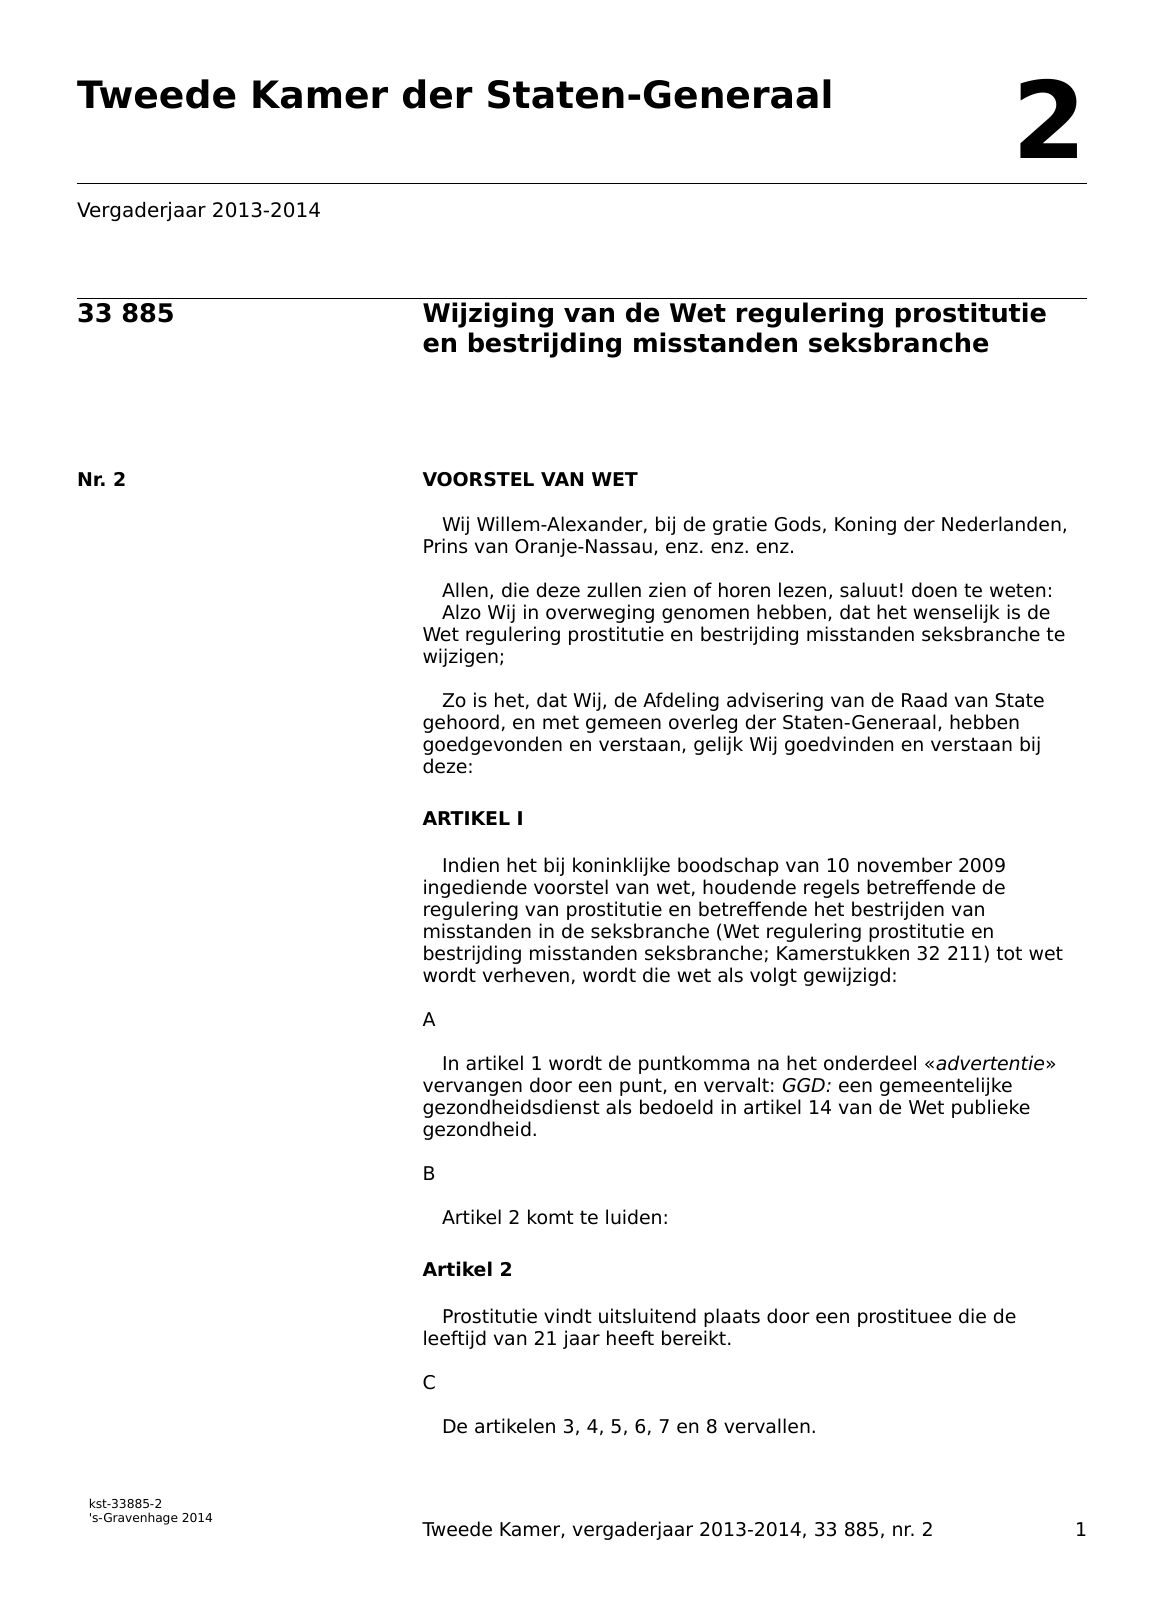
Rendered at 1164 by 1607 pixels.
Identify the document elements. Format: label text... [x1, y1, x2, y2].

subtitle ARTIKEL I [422, 808, 1087, 830]
text Allen, die deze zullen zien of horen lezen, saluut! doen te weten: [422, 580, 1087, 602]
table_cell Vergaderjaar 2013-2014 [77, 184, 1087, 298]
text 's-Gravenhage 2014 [88, 1511, 323, 1525]
subtitle Artikel 2 [422, 1259, 1087, 1281]
text Wij Willem-Alexander, bij de gratie Gods, Koning der Nederlanden, Prins van Oranje-Nassau, enz. enz. enz. [422, 513, 1087, 557]
text Artikel 2 komt te luiden: [422, 1207, 1087, 1229]
text De artikelen 3, 4, 5, 6, 7 en 8 vervallen. [422, 1416, 1087, 1438]
subtitle Nr. 2 VOORSTEL VAN WET [77, 469, 1087, 491]
text A [422, 1009, 1087, 1031]
subtitle 33 885 Wijziging van de Wet regulering prostitutie en bestrijding misstanden seksbranche [77, 299, 1087, 358]
table_header Tweede Kamer der Staten-Generaal [77, 59, 886, 183]
text B [422, 1163, 1087, 1185]
text kst-33885-2 [88, 1497, 323, 1511]
text C [422, 1372, 1087, 1394]
text Prostitutie vindt uitsluitend plaats door een prostituee die de leeftijd van 21 jaar heeft bereikt. [422, 1306, 1087, 1350]
text Alzo Wij in overweging genomen hebben, dat het wenselijk is de Wet regulering prostitutie en bestrijding misstanden seksbranche te wijzigen; [422, 602, 1087, 668]
text Indien het bij koninklijke boodschap van 10 november 2009 ingediende voorstel van wet, houdende regels betreffende de regulering van prostitutie en betreffende het bestrijden van misstanden in de seksbranche (Wet regulering prostitutie en bestrijding misstanden seksbranche; Kamerstukken 32 211) tot wet wordt verheven, wordt die wet als volgt gewijzigd: [422, 855, 1087, 987]
table_header 2 [886, 59, 1087, 183]
text Zo is het, dat Wij, de Afdeling advisering van de Raad van State gehoord, en met gemeen overleg der Staten-Generaal, hebben goedgevonden en verstaan, gelijk Wij goedvinden en verstaan bij deze: [422, 690, 1087, 778]
text In artikel 1 wordt de puntkomma na het onderdeel «advertentie» vervangen door een punt, en vervalt: GGD: een gemeentelijke gezondheidsdienst als bedoeld in artikel 14 van de Wet publieke gezondheid. [422, 1053, 1087, 1141]
